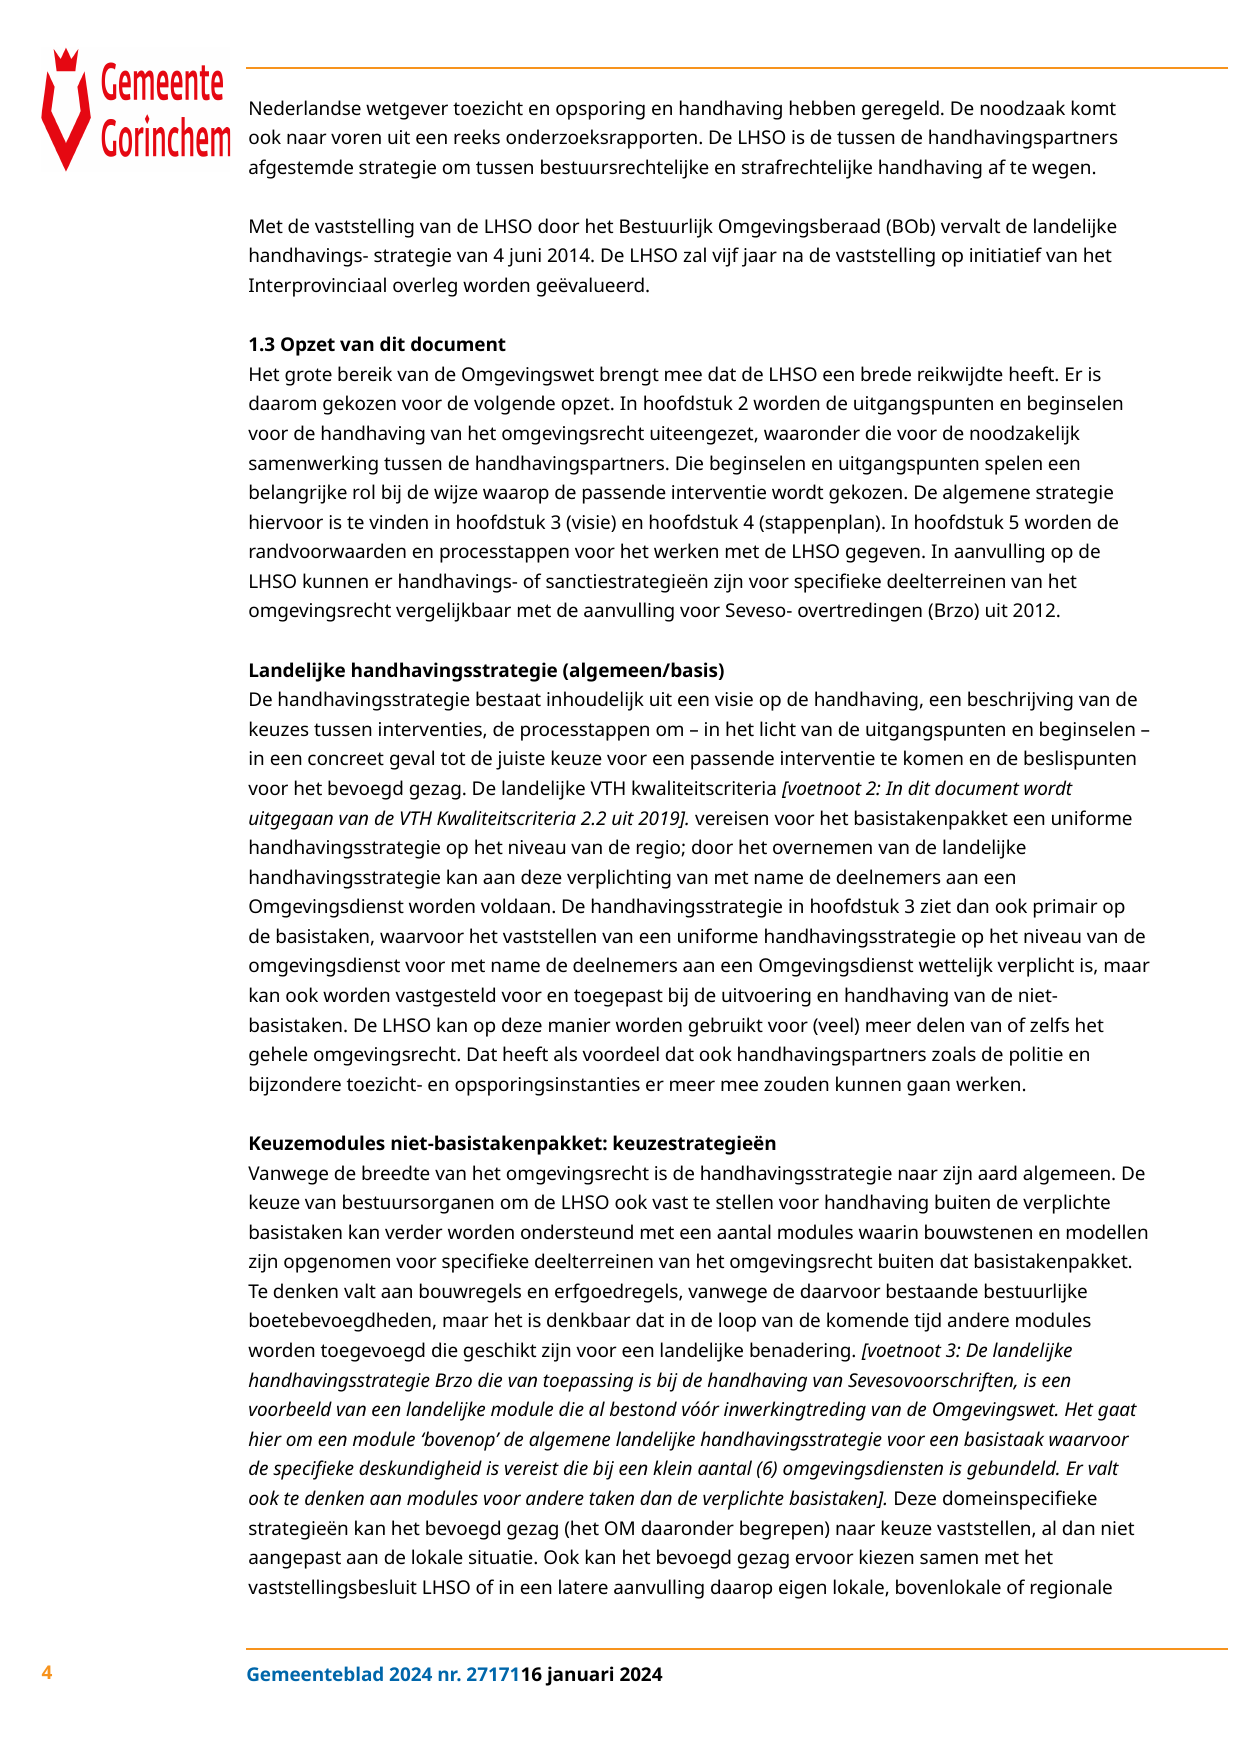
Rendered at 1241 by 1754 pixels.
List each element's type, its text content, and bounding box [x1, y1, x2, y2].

text Landelijke handhavingsstrategie (algemeen/basis) [248, 657, 1152, 683]
text Nederlandse wetgever toezicht en opsporing en handhaving hebben geregeld. De noodzaak komt ook naar voren uit een reeks onderzoeksrapporten. De LHSO is de tussen de handhavingspartners afgestemde strategie om tussen bestuursrechtelijke en strafrechtelijke handhaving af te wegen. [248, 95, 1152, 180]
text Vanwege de breedte van het omgevingsrecht is de handhavingsstrategie naar zijn aard algemeen. De keuze van bestuursorganen om de LHSO ook vast te stellen voor handhaving buiten de verplichte basistaken kan verder worden ondersteund met een aantal modules waarin bouwstenen en modellen zijn opgenomen voor specifieke deelterreinen van het omgevingsrecht buiten dat basistakenpakket. Te denken valt aan bouwregels en erfgoedregels, vanwege de daarvoor bestaande bestuurlijke boetebevoegdheden, maar het is denkbaar dat in de loop van de komende tijd andere modules worden toegevoegd die geschikt zijn voor een landelijke benadering. [voetnoot 3: De landelijke handhavingsstrategie Brzo die van toepassing is bij de handhaving van Seveso­voorschriften, is een voorbeeld van een landelijke module die al bestond vóór inwerkingtreding van de Omgevingswet. Het gaat hier om een module ‘bovenop’ de algemene landelijke handhavingsstrategie voor een basistaak waarvoor de specifieke deskundigheid is vereist die bij een klein aantal (6) omgevingsdiensten is gebundeld. Er valt ook te denken aan modules voor andere taken dan de verplichte basistaken]. Deze domeinspecifieke strategieën kan het bevoegd gezag (het OM daaronder begrepen) naar keuze vaststellen, al dan niet aangepast aan de lokale situatie. Ook kan het bevoegd gezag ervoor kiezen samen met het vaststellingsbesluit LHSO of in een latere aanvulling daarop eigen lokale, bovenlokale of regionale [248, 1160, 1152, 1600]
text 1.3 Opzet van dit document [248, 331, 1152, 357]
text Het grote bereik van de Omgevingswet brengt mee dat de LHSO een brede reikwijdte heeft. Er is daarom gekozen voor de volgende opzet. In hoofdstuk 2 worden de uitgangspunten en beginselen voor de handhaving van het omgevingsrecht uiteengezet, waaronder die voor de noodzakelijk samenwerking tussen de handhavingspartners. Die beginselen en uitgangspunten spelen een belangrijke rol bij de wijze waarop de passende interventie wordt gekozen. De algemene strategie hiervoor is te vinden in hoofdstuk 3 (visie) en hoofdstuk 4 (stappenplan). In hoofdstuk 5 worden de randvoorwaarden en processtappen voor het werken met de LHSO gegeven. In aanvulling op de LHSO kunnen er handhavings- of sanctiestrategieën zijn voor specifieke deelterreinen van het omgevingsrecht vergelijkbaar met de aanvulling voor Seveso- overtredingen (Brzo) uit 2012. [248, 361, 1152, 623]
text De handhavingsstrategie bestaat inhoudelijk uit een visie op de handhaving, een beschrijving van de keuzes tussen interventies, de processtappen om – in het licht van de uitgangspunten en beginselen – in een concreet geval tot de juiste keuze voor een passende interventie te komen en de beslispunten voor het bevoegd gezag. De landelijke VTH kwaliteitscriteria [voetnoot 2: In dit document wordt uitgegaan van de VTH Kwaliteitscriteria 2.2 uit 2019]. vereisen voor het basistakenpakket een uniforme handhavingsstrategie op het niveau van de regio; door het overnemen van de landelijke handhavingsstrategie kan aan deze verplichting van met name de deelnemers aan een Omgevingsdienst worden voldaan. De handhavingsstrategie in hoofdstuk 3 ziet dan ook primair op de basistaken, waarvoor het vaststellen van een uniforme handhavingsstrategie op het niveau van de omgevingsdienst voor met name de deelnemers aan een Omgevingsdienst wettelijk verplicht is, maar kan ook worden vastgesteld voor en toegepast bij de uitvoering en handhaving van de niet-basistaken. De LHSO kan op deze manier worden gebruikt voor (veel) meer delen van of zelfs het gehele omgevingsrecht. Dat heeft als voordeel dat ook handhavingspartners zoals de politie en bijzondere toezicht- en opsporingsinstanties er meer mee zouden kunnen gaan werken. [248, 686, 1152, 1097]
picture [41, 47, 231, 172]
text Keuzemodules niet-basistakenpakket: keuzestrategieën [248, 1130, 1152, 1156]
text Met de vaststelling van de LHSO door het Bestuurlijk Omgevingsberaad (BOb) vervalt de landelijke handhavings- strategie van 4 juni 2014. De LHSO zal vijf jaar na de vaststelling op initiatief van het Interprovinciaal overleg worden geëvalueerd. [248, 213, 1152, 298]
